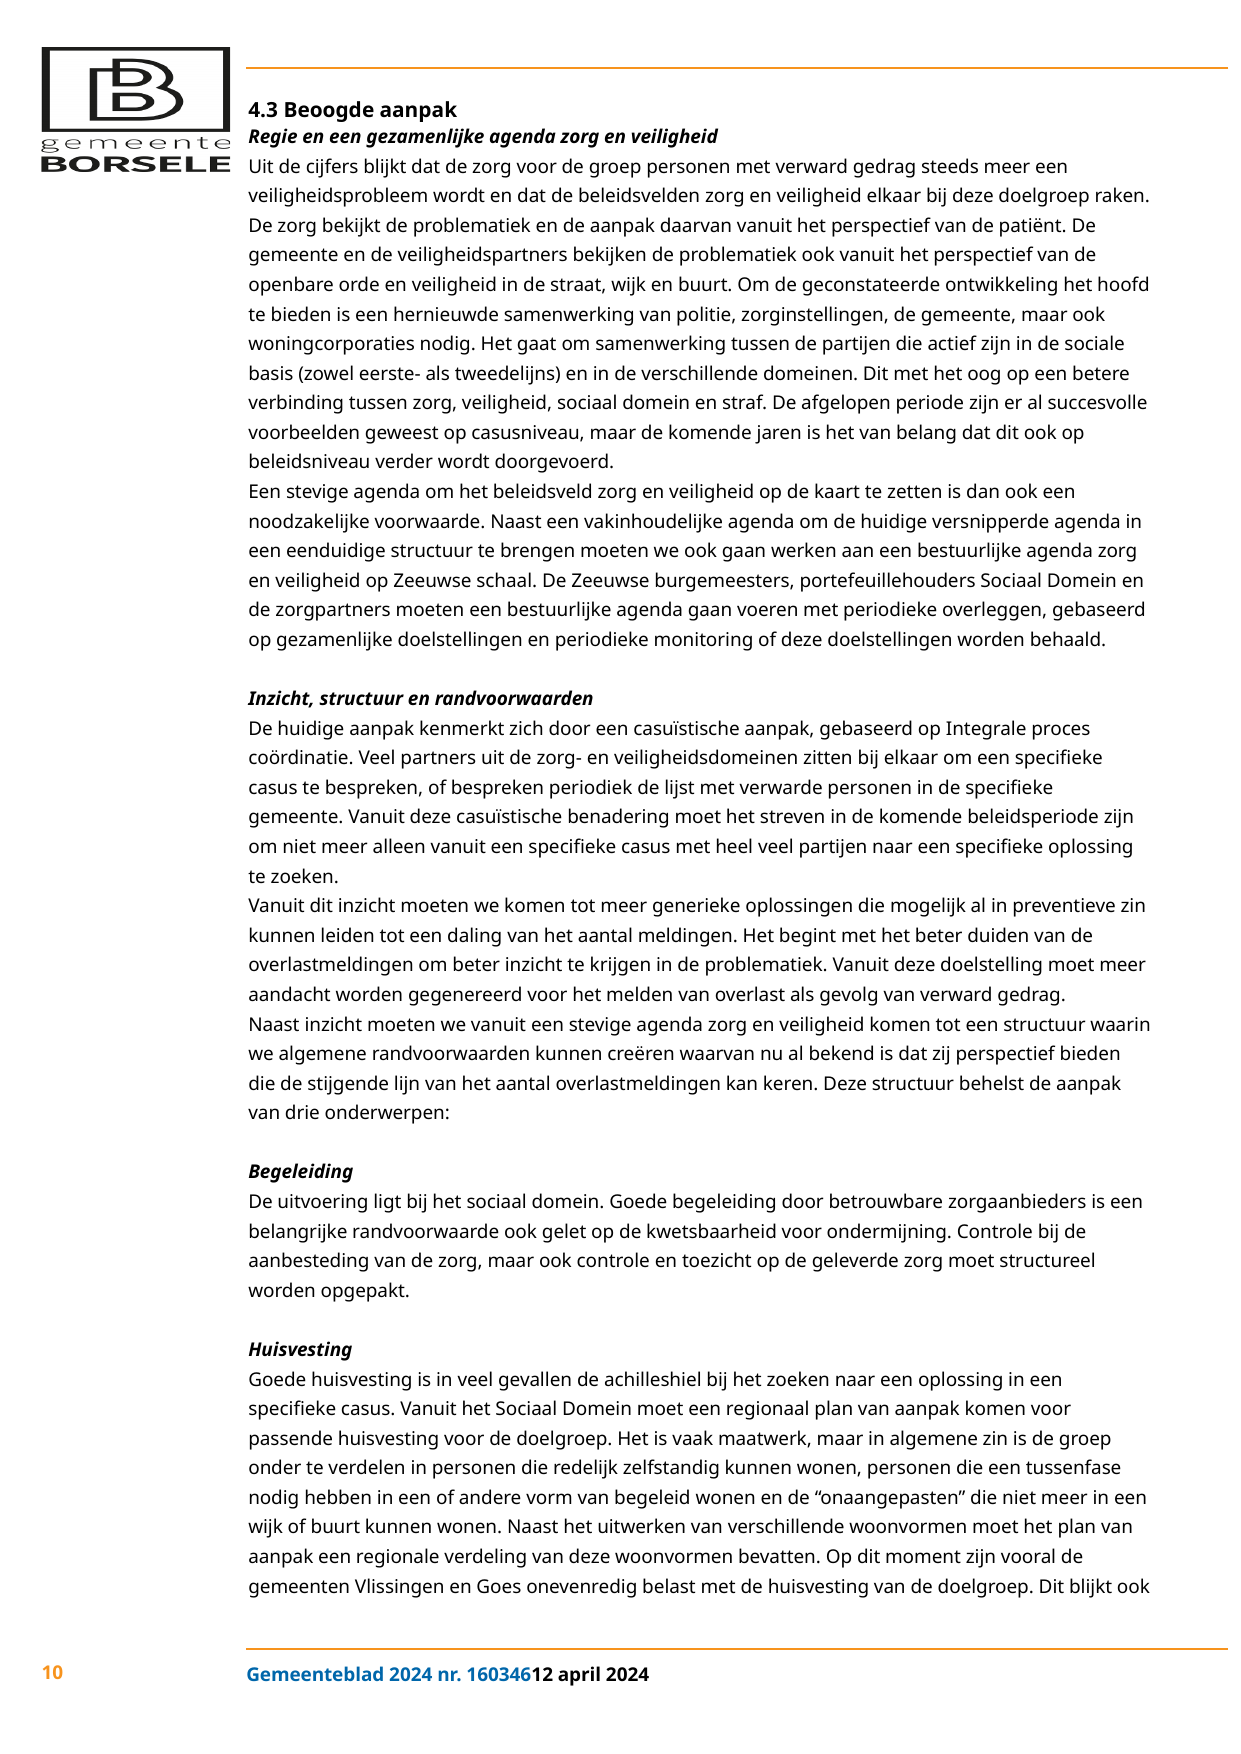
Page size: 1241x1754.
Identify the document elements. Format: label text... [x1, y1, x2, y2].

picture [41, 47, 231, 172]
text Goede huisvesting is in veel gevallen de achilleshiel bij het zoeken naar een oplossing in een specifieke casus. Vanuit het Sociaal Domein moet een regionaal plan van aanpak komen voor passende huisvesting voor de doelgroep. Het is vaak maatwerk, maar in algemene zin is de groep onder te verdelen in personen die redelijk zelfstandig kunnen wonen, personen die een tussenfase nodig hebben in een of andere vorm van begeleid wonen en de “onaangepasten” die niet meer in een wijk of buurt kunnen wonen. Naast het uitwerken van verschillende woonvormen moet het plan van aanpak een regionale verdeling van deze woonvormen bevatten. Op dit moment zijn vooral de gemeenten Vlissingen en Goes onevenredig belast met de huisvesting van de doelgroep. Dit blijkt ook [248, 1366, 1152, 1598]
text Naast inzicht moeten we vanuit een stevige agenda zorg en veiligheid komen tot een structuur waarin we algemene randvoorwaarden kunnen creëren waarvan nu al bekend is dat zij perspectief bieden die de stijgende lijn van het aantal overlastmeldingen kan keren. Deze structuur behelst de aanpak van drie onderwerpen: [248, 1011, 1152, 1125]
text Begeleiding [248, 1159, 1152, 1184]
text De uitvoering ligt bij het sociaal domein. Goede begeleiding door betrouwbare zorgaanbieders is een belangrijke randvoorwaarde ook gelet op de kwetsbaarheid voor ondermijning. Controle bij de aanbesteding van de zorg, maar ook controle en toezicht op de geleverde zorg moet structureel worden opgepakt. [248, 1188, 1152, 1303]
text Huisvesting [248, 1336, 1152, 1362]
text Vanuit dit inzicht moeten we komen tot meer generieke oplossingen die mogelijk al in preventieve zin kunnen leiden tot een daling van het aantal meldingen. Het begint met het beter duiden van de overlastmeldingen om beter inzicht te krijgen in de problematiek. Vanuit deze doelstelling moet meer aandacht worden gegenereerd voor het melden van overlast als gevolg van verward gedrag. [248, 892, 1152, 1007]
text De huidige aanpak kenmerkt zich door een casuïstische aanpak, gebaseerd op Integrale proces coördinatie. Veel partners uit de zorg- en veiligheidsdomeinen zitten bij elkaar om een specifieke casus te bespreken, of bespreken periodiek de lijst met verwarde personen in de specifieke gemeente. Vanuit deze casuïstische benadering moet het streven in de komende beleidsperiode zijn om niet meer alleen vanuit een specifieke casus met heel veel partijen naar een specifieke oplossing te zoeken. [248, 715, 1152, 888]
text Uit de cijfers blijkt dat de zorg voor de groep personen met verward gedrag steeds meer een veiligheidsprobleem wordt en dat de beleidsvelden zorg en veiligheid elkaar bij deze doelgroep raken. De zorg bekijkt de problematiek en de aanpak daarvan vanuit het perspectief van de patiënt. De gemeente en de veiligheidspartners bekijken de problematiek ook vanuit het perspectief van de openbare orde en veiligheid in de straat, wijk en buurt. Om de geconstateerde ontwikkeling het hoofd te bieden is een hernieuwde samenwerking van politie, zorginstellingen, de gemeente, maar ook woningcorporaties nodig. Het gaat om samenwerking tussen de partijen die actief zijn in de sociale basis (zowel eerste- als tweedelijns) en in de verschillende domeinen. Dit met het oog op een betere verbinding tussen zorg, veiligheid, sociaal domein en straf. De afgelopen periode zijn er al succesvolle voorbeelden geweest op casusniveau, maar de komende jaren is het van belang dat dit ook op beleidsniveau verder wordt doorgevoerd. [248, 153, 1152, 474]
text Inzicht, structuur en randvoorwaarden [248, 685, 1152, 711]
text Een stevige agenda om het beleidsveld zorg en veiligheid op de kaart te zetten is dan ook een noodzakelijke voorwaarde. Naast een vakinhoudelijke agenda om de huidige versnipperde agenda in een eenduidige structuur te brengen moeten we ook gaan werken aan een bestuurlijke agenda zorg en veiligheid op Zeeuwse schaal. De Zeeuwse burgemeesters, portefeuillehouders Sociaal Domein en de zorgpartners moeten een bestuurlijke agenda gaan voeren met periodieke overleggen, gebaseerd op gezamenlijke doelstellingen en periodieke monitoring of deze doelstellingen worden behaald. [248, 478, 1152, 652]
text Regie en een gezamenlijke agenda zorg en veiligheid [248, 123, 1152, 149]
text 4.3 Beoogde aanpak [248, 95, 1152, 123]
